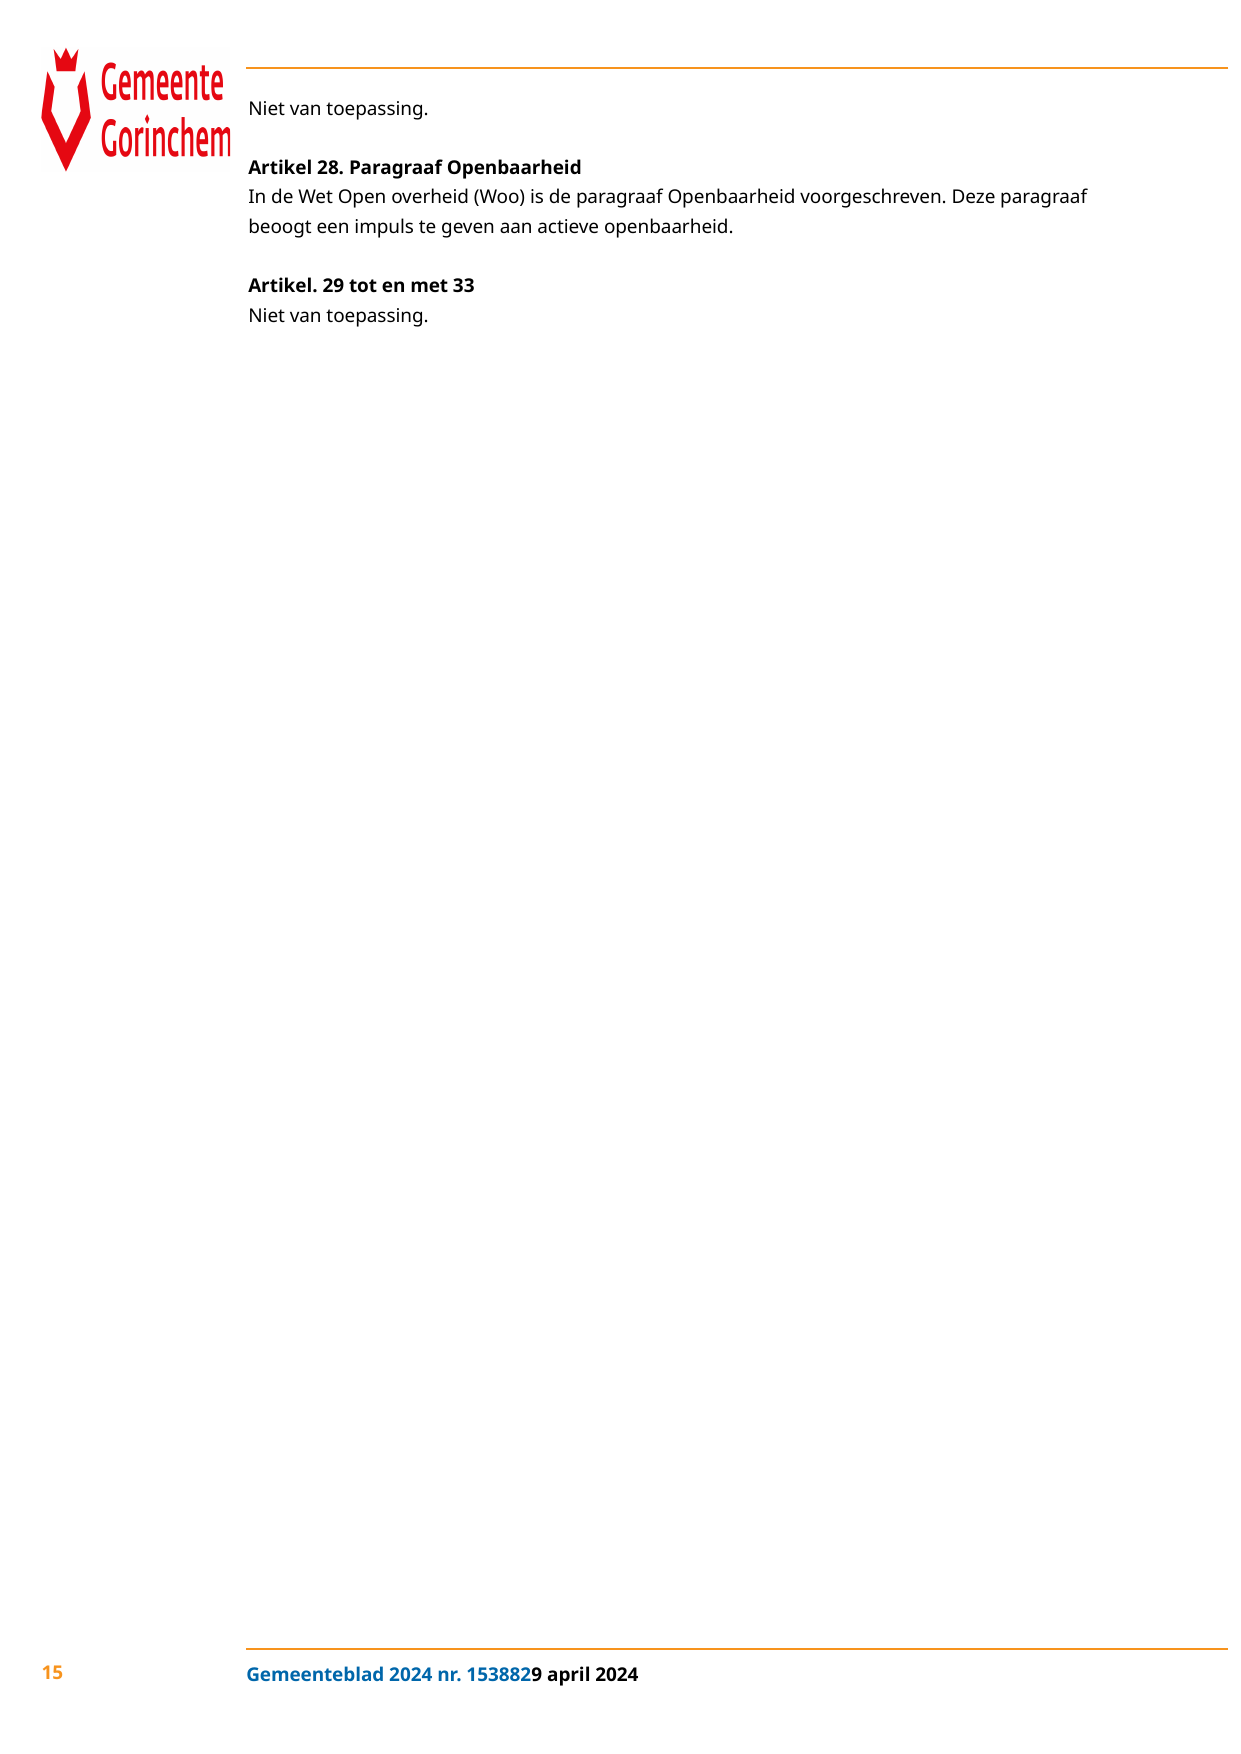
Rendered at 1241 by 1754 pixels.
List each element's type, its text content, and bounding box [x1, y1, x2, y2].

text In de Wet Open overheid (Woo) is de paragraaf Openbaarheid voorgeschreven. Deze paragraaf beoogt een impuls te geven aan actieve openbaarheid. [248, 183, 1152, 239]
text Artikel 28. Paragraaf Openbaarheid [248, 154, 1152, 180]
text Niet van toepassing. [248, 302, 1152, 328]
picture [41, 47, 231, 172]
text Niet van toepassing. [248, 95, 1152, 121]
text Artikel. 29 tot en met 33 [248, 272, 1152, 298]
